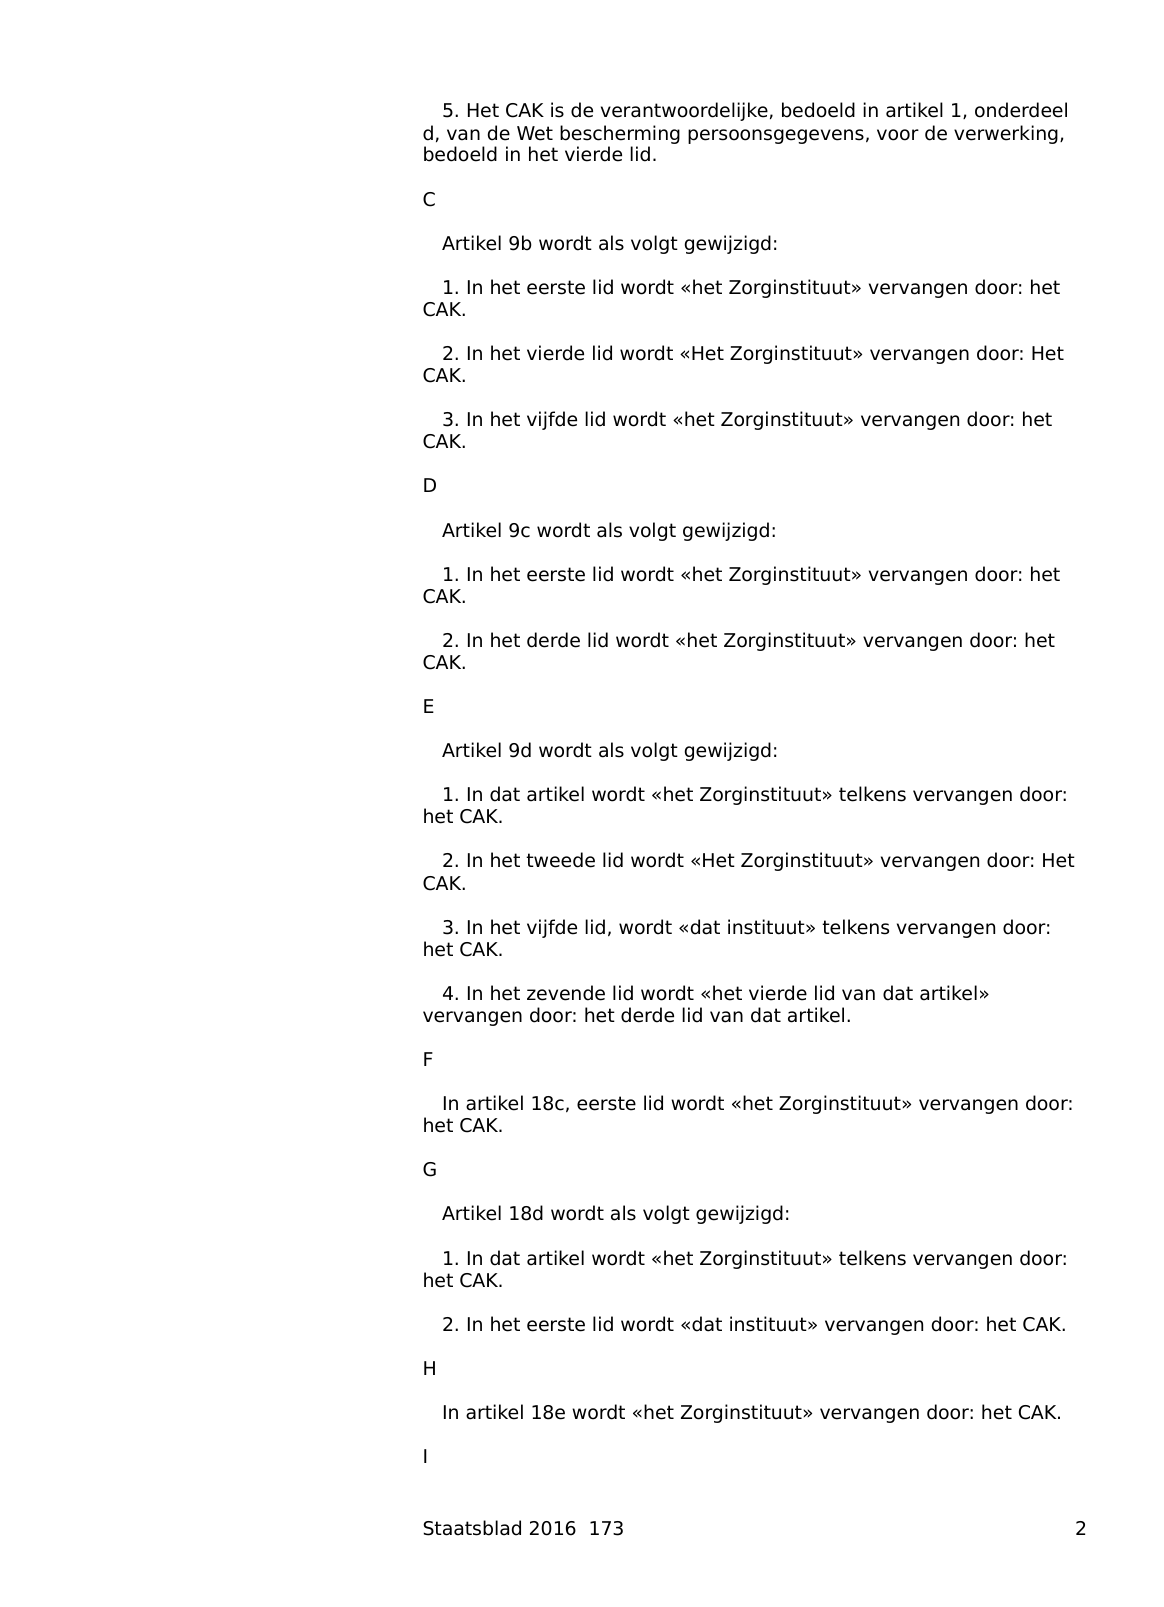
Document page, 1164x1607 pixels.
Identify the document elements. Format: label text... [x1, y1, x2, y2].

text I [422, 1446, 1087, 1468]
text 4. In het zevende lid wordt «het vierde lid van dat artikel» vervangen door: het derde lid van dat artikel. [422, 983, 1087, 1027]
text F [422, 1049, 1087, 1071]
text 2. In het vierde lid wordt «Het Zorginstituut» vervangen door: Het CAK. [422, 343, 1087, 387]
text In artikel 18c, eerste lid wordt «het Zorginstituut» vervangen door: het CAK. [422, 1093, 1087, 1137]
text E [422, 696, 1087, 718]
text 2. In het derde lid wordt «het Zorginstituut» vervangen door: het CAK. [422, 630, 1087, 674]
text Artikel 9c wordt als volgt gewijzigd: [422, 519, 1087, 541]
text 3. In het vijfde lid, wordt «dat instituut» telkens vervangen door: het CAK. [422, 917, 1087, 961]
text D [422, 475, 1087, 497]
text In artikel 18e wordt «het Zorginstituut» vervangen door: het CAK. [422, 1402, 1087, 1424]
text C [422, 188, 1087, 211]
text G [422, 1159, 1087, 1181]
text 2. In het tweede lid wordt «Het Zorginstituut» vervangen door: Het CAK. [422, 850, 1087, 894]
text 5. Het CAK is de verantwoordelijke, bedoeld in artikel 1, onderdeel d, van de Wet bescherming persoonsgegevens, voor de verwerking, bedoeld in het vierde lid. [422, 100, 1087, 166]
text Artikel 9b wordt als volgt gewijzigd: [422, 233, 1087, 255]
text 3. In het vijfde lid wordt «het Zorginstituut» vervangen door: het CAK. [422, 409, 1087, 453]
text 2. In het eerste lid wordt «dat instituut» vervangen door: het CAK. [422, 1314, 1087, 1336]
text 1. In het eerste lid wordt «het Zorginstituut» vervangen door: het CAK. [422, 564, 1087, 608]
text 1. In dat artikel wordt «het Zorginstituut» telkens vervangen door: het CAK. [422, 784, 1087, 828]
text 1. In dat artikel wordt «het Zorginstituut» telkens vervangen door: het CAK. [422, 1247, 1087, 1291]
text Artikel 9d wordt als volgt gewijzigd: [422, 740, 1087, 762]
text H [422, 1358, 1087, 1380]
text 1. In het eerste lid wordt «het Zorginstituut» vervangen door: het CAK. [422, 277, 1087, 321]
text Artikel 18d wordt als volgt gewijzigd: [422, 1203, 1087, 1225]
